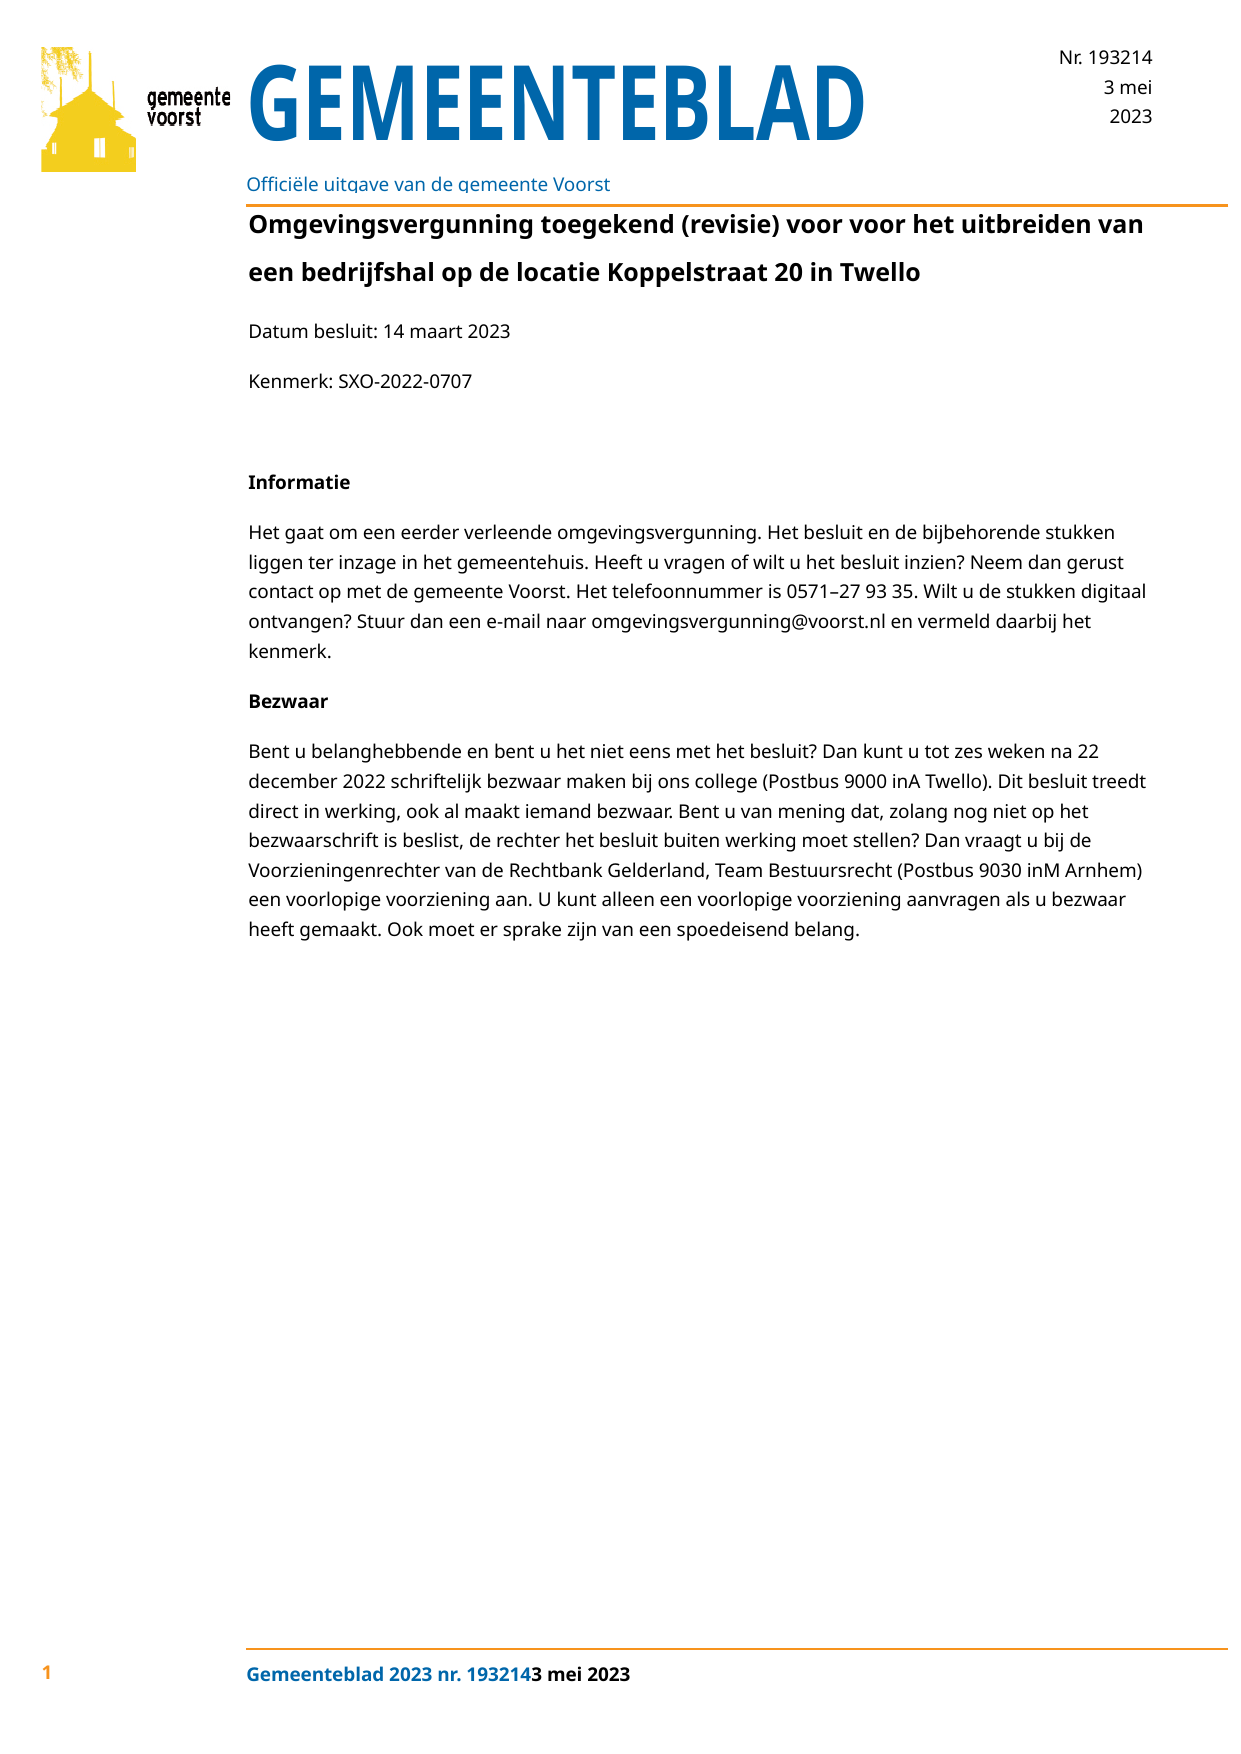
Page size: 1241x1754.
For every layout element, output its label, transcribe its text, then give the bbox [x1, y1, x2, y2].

text Het gaat om een eerder verleende omgevingsvergunning. Het besluit en de bijbehorende stukken liggen ter inzage in het gemeentehuis. Heeft u vragen of wilt u het besluit inzien? Neem dan gerust contact op met de gemeente Voorst. Het telefoonnummer is 0571–27 93 35. Wilt u de stukken digitaal ontvangen? Stuur dan een e-mail naar omgevingsvergunning@voorst.nl en vermeld daarbij het kenmerk. [248, 519, 1152, 664]
text Omgevingsvergunning toegekend (revisie) voor voor het uitbreiden van een bedrijfshal op de locatie Koppelstraat 20 in Twello [248, 207, 1152, 288]
text Informatie [248, 469, 1152, 495]
text Bent u belanghebbende en bent u het niet eens met het besluit? Dan kunt u tot zes weken na 22 december 2022 schriftelijk bezwaar maken bij ons college (Postbus 9000 inA Twello). Dit besluit treedt direct in werking, ook al maakt iemand bezwaar. Bent u van mening dat, zolang nog niet op het bezwaarschrift is beslist, de rechter het besluit buiten werking moet stellen? Dan vraagt u bij de Voorzieningenrechter van de Rechtbank Gelderland, Team Bestuursrecht (Postbus 9030 inM Arnhem) een voorlopige voorziening aan. U kunt alleen een voorlopige voorziening aanvragen als u bezwaar heeft gemaakt. Ook moet er sprake zijn van een spoedeisend belang. [248, 739, 1152, 942]
text Bezwaar [248, 688, 1152, 714]
text Kenmerk: SXO-2022-0707 [248, 368, 1152, 394]
picture [41, 47, 231, 172]
text Datum besluit: 14 maart 2023 [248, 318, 1152, 344]
